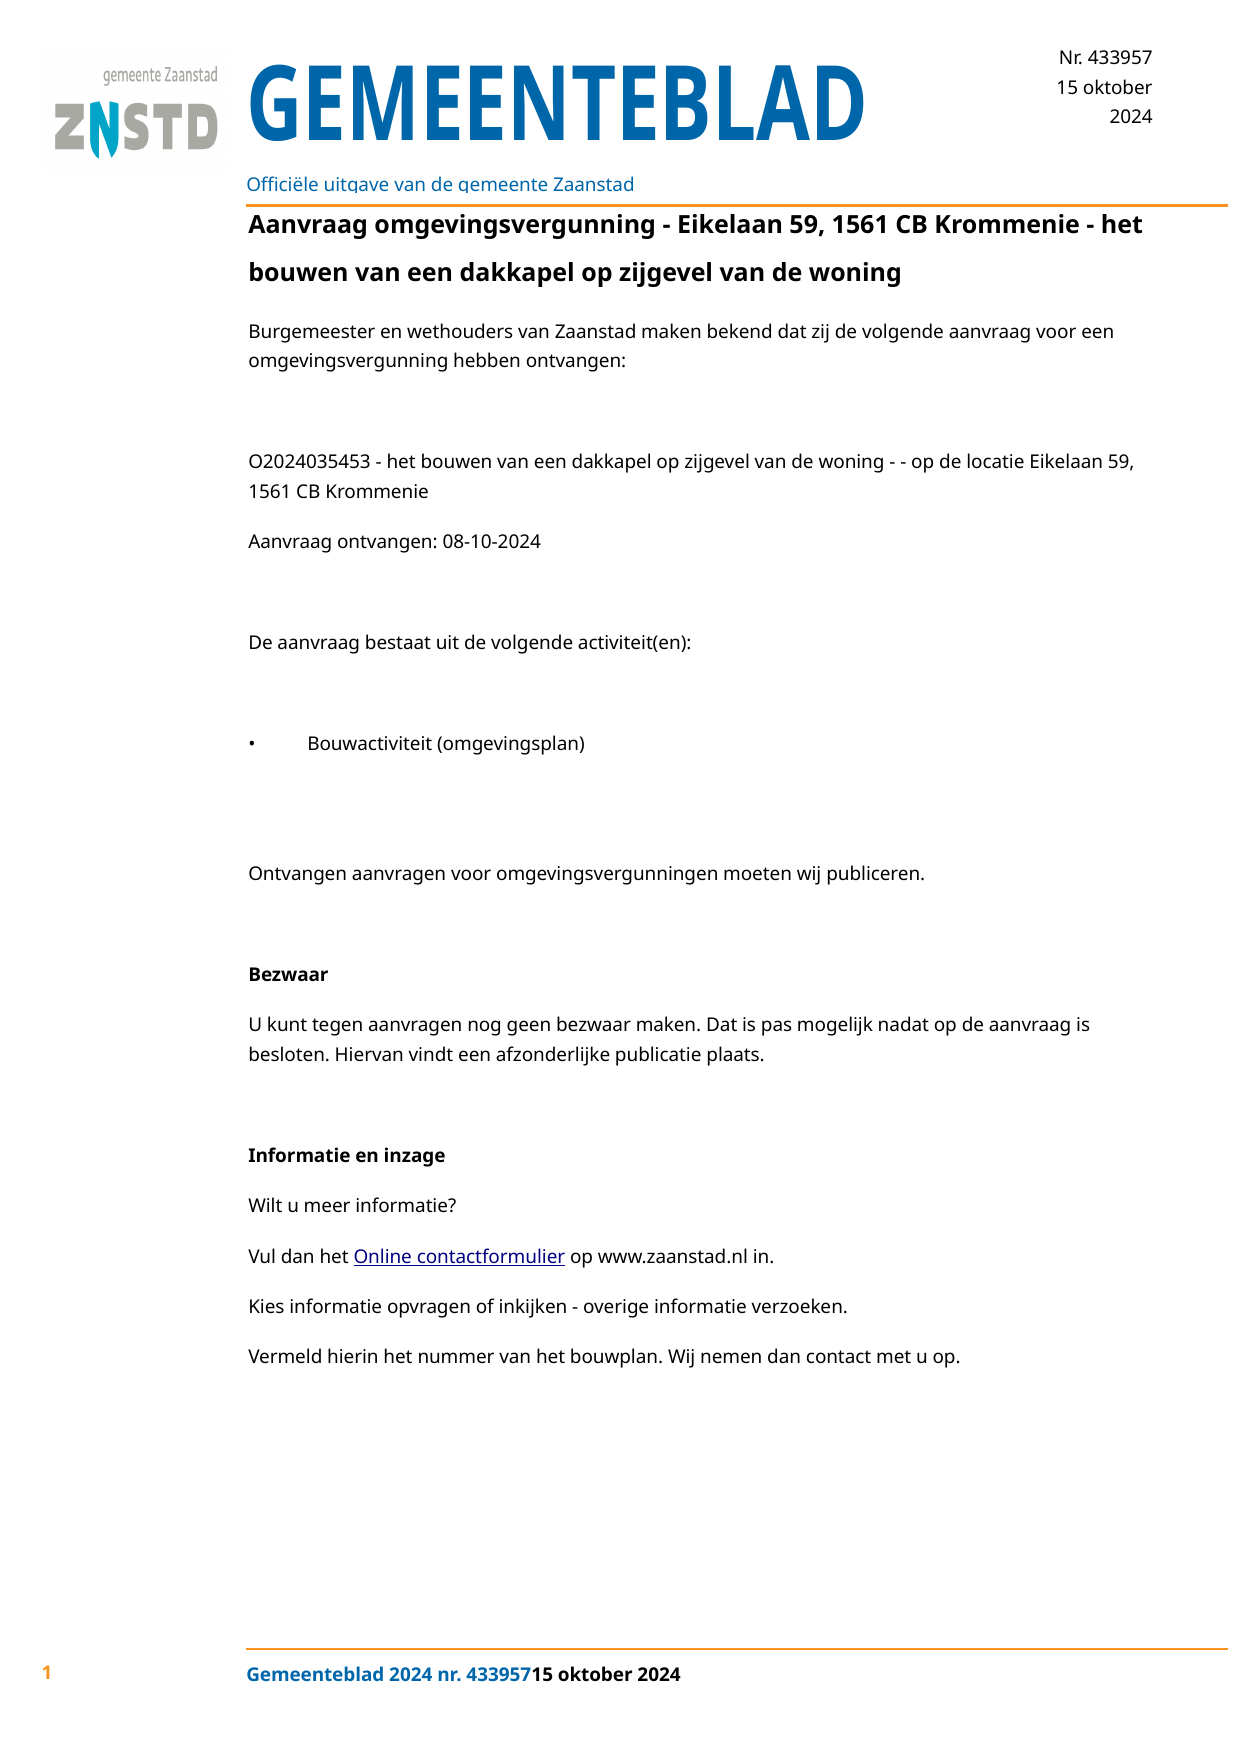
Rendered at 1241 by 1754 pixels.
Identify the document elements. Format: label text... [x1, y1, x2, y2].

text Burgemeester en wethouders van Zaanstad maken bekend dat zij de volgende aanvraag voor een omgevingsvergunning hebben ontvangen: [248, 318, 1152, 373]
text Wilt u meer informatie? [248, 1192, 1152, 1218]
picture [41, 47, 231, 172]
text Kies informatie opvragen of inkijken - overige informatie verzoeken. [248, 1293, 1152, 1319]
text Aanvraag omgevingsvergunning - Eikelaan 59, 1561 CB Krommenie - het bouwen van een dakkapel op zijgevel van de woning [248, 207, 1152, 288]
list Bouwactiviteit (omgevingsplan) [248, 730, 1152, 756]
text De aanvraag bestaat uit de volgende activiteit(en): [248, 629, 1152, 655]
text O2024035453 - het bouwen van een dakkapel op zijgevel van de woning - - op de locatie Eikelaan 59, 1561 CB Krommenie [248, 448, 1152, 504]
text Vermeld hierin het nummer van het bouwplan. Wij nemen dan contact met u op. [248, 1344, 1152, 1369]
text Ontvangen aanvragen voor omgevingsvergunningen moeten wij publiceren. [248, 860, 1152, 886]
text Vul dan het Online contactformulier op www.zaanstad.nl in. [248, 1243, 1152, 1269]
text U kunt tegen aanvragen nog geen bezwaar maken. Dat is pas mogelijk nadat op de aanvraag is besloten. Hiervan vindt een afzonderlijke publicatie plaats. [248, 1012, 1152, 1067]
text Bezwaar [248, 961, 1152, 987]
text Informatie en inzage [248, 1142, 1152, 1168]
text Aanvraag ontvangen: 08-10-2024 [248, 528, 1152, 554]
